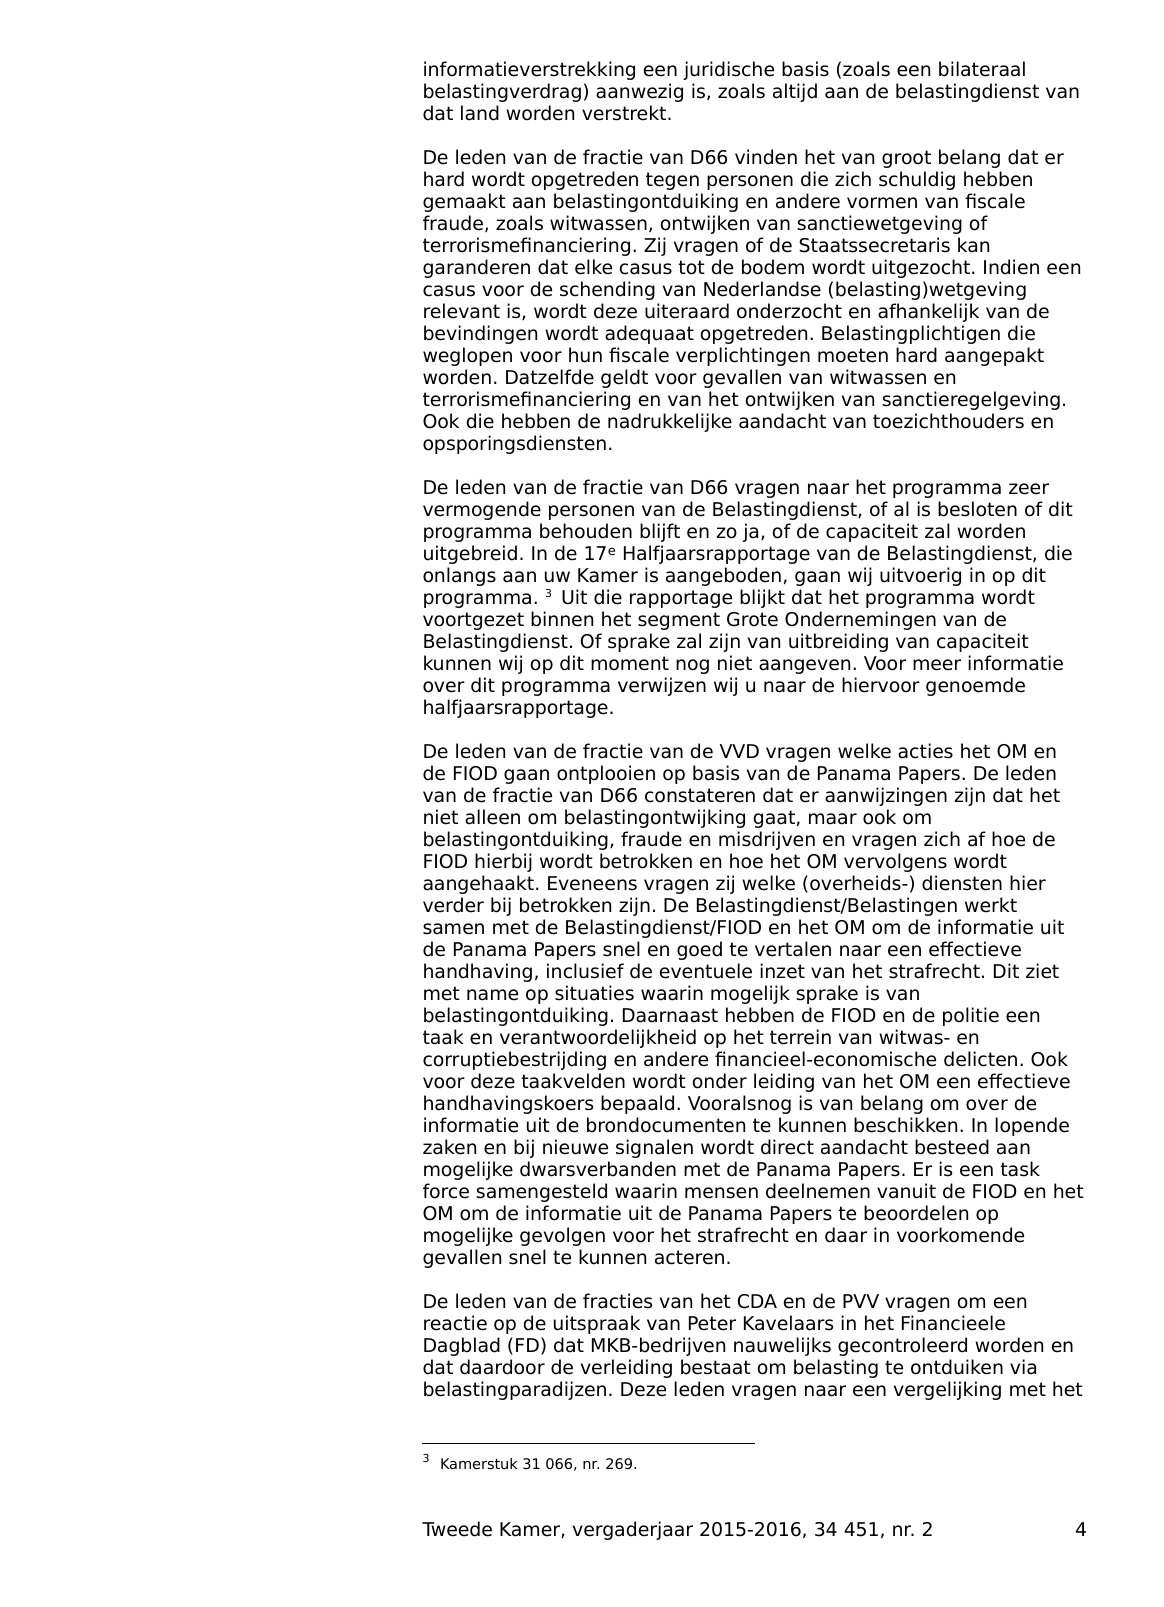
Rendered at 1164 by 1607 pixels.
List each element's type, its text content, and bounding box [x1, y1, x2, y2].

text De leden van de fractie van D66 vinden het van groot belang dat er hard wordt opgetreden tegen personen die zich schuldig hebben gemaakt aan belastingontduiking en andere vormen van fiscale fraude, zoals witwassen, ontwijken van sanctiewetgeving of terrorismefinanciering. Zij vragen of de Staatssecretaris kan garanderen dat elke casus tot de bodem wordt uitgezocht. Indien een casus voor de schending van Nederlandse (belasting)wetgeving relevant is, wordt deze uiteraard onderzocht en afhankelijk van de bevindingen wordt adequaat opgetreden. Belastingplichtigen die weglopen voor hun fiscale verplichtingen moeten hard aangepakt worden. Datzelfde geldt voor gevallen van witwassen en terrorismefinanciering en van het ontwijken van sanctieregelgeving. Ook die hebben de nadrukkelijke aandacht van toezichthouders en opsporingsdiensten. [422, 147, 1087, 455]
text Kamerstuk 31 066, nr. 269. [422, 1452, 1087, 1474]
text De leden van de fractie van de VVD vragen welke acties het OM en de FIOD gaan ontplooien op basis van de Panama Papers. De leden van de fractie van D66 constateren dat er aanwijzingen zijn dat het niet alleen om belastingontwijking gaat, maar ook om belastingontduiking, fraude en misdrijven en vragen zich af hoe de FIOD hierbij wordt betrokken en hoe het OM vervolgens wordt aangehaakt. Eveneens vragen zij welke (overheids-) diensten hier verder bij betrokken zijn. De Belastingdienst/Belastingen werkt samen met de Belastingdienst/FIOD en het OM om de informatie uit de Panama Papers snel en goed te vertalen naar een effectieve handhaving, inclusief de eventuele inzet van het strafrecht. Dit ziet met name op situaties waarin mogelijk sprake is van belastingontduiking. Daarnaast hebben de FIOD en de politie een taak en verantwoordelijkheid op het terrein van witwas- en corruptiebestrijding en andere financieel-economische delicten. Ook voor deze taakvelden wordt onder leiding van het OM een effectieve handhavingskoers bepaald. Vooralsnog is van belang om over de informatie uit de brondocumenten te kunnen beschikken. In lopende zaken en bij nieuwe signalen wordt direct aandacht besteed aan mogelijke dwarsverbanden met de Panama Papers. Er is een task force samengesteld waarin mensen deelnemen vanuit de FIOD en het OM om de informatie uit de Panama Papers te beoordelen op mogelijke gevolgen voor het strafrecht en daar in voorkomende gevallen snel te kunnen acteren. [422, 741, 1087, 1268]
text De leden van de fractie van D66 vragen naar het programma zeer vermogende personen van de Belastingdienst, of al is besloten of dit programma behouden blijft en zo ja, of de capaciteit zal worden uitgebreid. In de 17e Halfjaarsrapportage van de Belastingdienst, die onlangs aan uw Kamer is aangeboden, gaan wij uitvoerig in op dit programma. Uit die rapportage blijkt dat het programma wordt voortgezet binnen het segment Grote Ondernemingen van de Belastingdienst. Of sprake zal zijn van uitbreiding van capaciteit kunnen wij op dit moment nog niet aangeven. Voor meer informatie over dit programma verwijzen wij u naar de hiervoor genoemde halfjaarsrapportage. [422, 477, 1087, 719]
text De leden van de fracties van het CDA en de PVV vragen om een reactie op de uitspraak van Peter Kavelaars in het Financieele Dagblad (FD) dat MKB-bedrijven nauwelijks gecontroleerd worden en dat daardoor de verleiding bestaat om belasting te ontduiken via belastingparadijzen. Deze leden vragen naar een vergelijking met het [422, 1291, 1087, 1401]
text informatieverstrekking een juridische basis (zoals een bilateraal belastingverdrag) aanwezig is, zoals altijd aan de belastingdienst van dat land worden verstrekt. [422, 59, 1087, 125]
